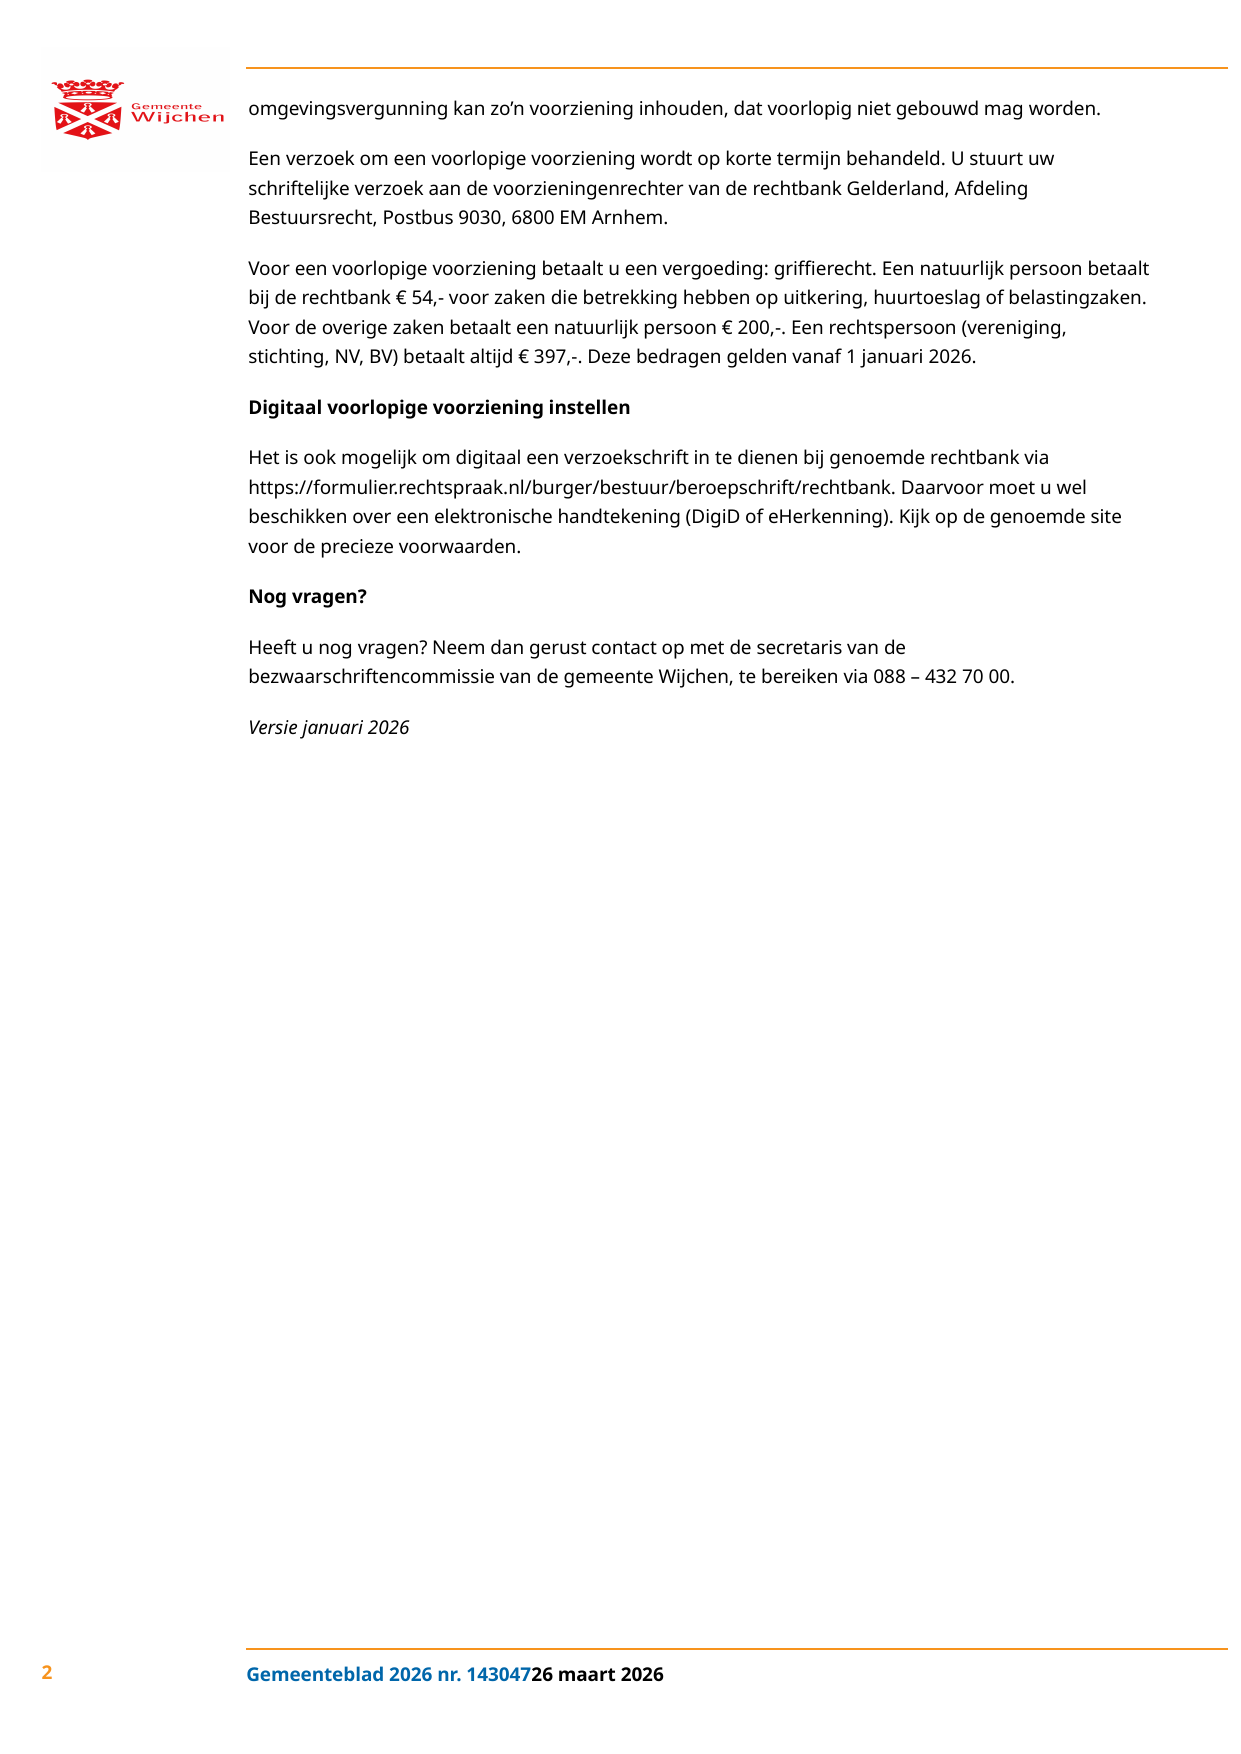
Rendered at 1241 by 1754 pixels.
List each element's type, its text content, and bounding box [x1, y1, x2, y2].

text Digitaal voorlopige voorziening instellen [248, 394, 1152, 420]
text Een verzoek om een voorlopige voorziening wordt op korte termijn behandeld. U stuurt uw schriftelijke verzoek aan de voorzieningenrechter van de rechtbank Gelderland, Afdeling Bestuursrecht, Postbus 9030, 6800 EM Arnhem. [248, 145, 1152, 230]
text Het is ook mogelijk om digitaal een verzoekschrift in te dienen bij genoemde rechtbank via https://formulier.rechtspraak.nl/burger/bestuur/beroepschrift/rechtbank. Daarvoor moet u wel beschikken over een elektronische handtekening (DigiD of eHerkenning). Kijk op de genoemde site voor de precieze voorwaarden. [248, 444, 1152, 559]
text Nog vragen? [248, 583, 1152, 609]
text omgevingsvergunning kan zo’n voorziening inhouden, dat voorlopig niet gebouwd mag worden. [248, 95, 1152, 121]
picture [41, 47, 231, 172]
text Voor een voorlopige voorziening betaalt u een vergoeding: griffierecht. Een natuurlijk persoon betaalt bij de rechtbank € 54,- voor zaken die betrekking hebben op uitkering, huurtoeslag of belastingzaken. Voor de overige zaken betaalt een natuurlijk persoon € 200,-. Een rechtspersoon (vereniging, stichting, NV, BV) betaalt altijd € 397,-. Deze bedragen gelden vanaf 1 januari 2026. [248, 255, 1152, 369]
text Heeft u nog vragen? Neem dan gerust contact op met de secretaris van de bezwaarschriftencommissie van de gemeente Wijchen, te bereiken via 088 – 432 70 00. [248, 634, 1152, 689]
text Versie januari 2026 [248, 714, 1152, 740]
